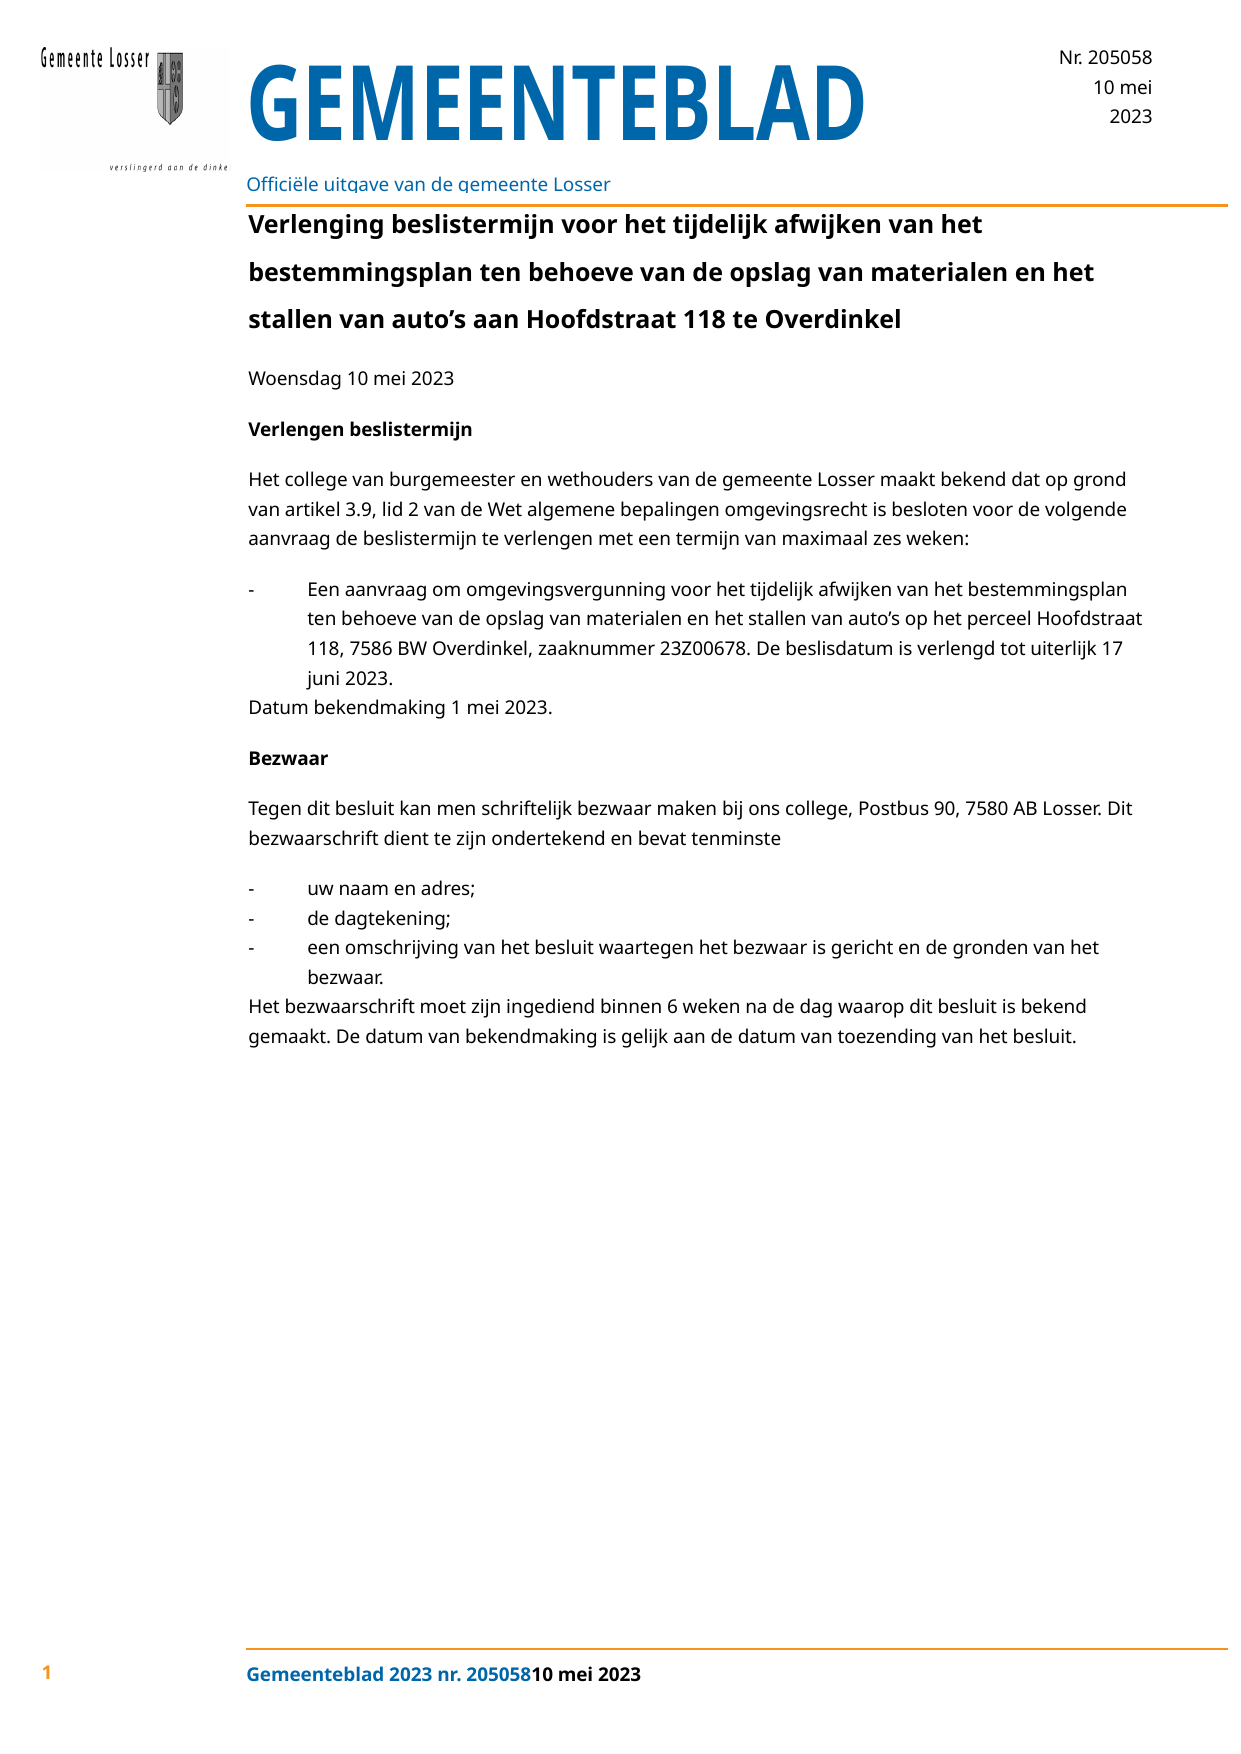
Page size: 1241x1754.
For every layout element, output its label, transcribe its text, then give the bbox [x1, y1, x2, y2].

text Tegen dit besluit kan men schriftelijk bezwaar maken bij ons college, Postbus 90, 7580 AB Losser. Dit bezwaarschrift dient te zijn ondertekend en bevat tenminste [248, 795, 1152, 850]
list de dagtekening; [248, 905, 1152, 930]
picture [41, 47, 231, 172]
list Een aanvraag om omgevingsvergunning voor het tijdelijk afwijken van het bestemmingsplan ten behoeve van de opslag van materialen en het stallen van auto’s op het perceel Hoofdstraat 118, 7586 BW Overdinkel, zaaknummer 23Z00678. De beslisdatum is verlengd tot uiterlijk 17 juni 2023. [248, 576, 1152, 690]
text Datum bekendmaking 1 mei 2023. [248, 694, 1152, 720]
text Het college van burgemeester en wethouders van de gemeente Losser maakt bekend dat op grond van artikel 3.9, lid 2 van de Wet algemene bepalingen omgevingsrecht is besloten voor de volgende aanvraag de beslistermijn te verlengen met een termijn van maximaal zes weken: [248, 466, 1152, 551]
list uw naam en adres; [248, 875, 1152, 901]
text Het bezwaarschrift moet zijn ingediend binnen 6 weken na de dag waarop dit besluit is bekend gemaakt. De datum van bekendmaking is gelijk aan de datum van toezending van het besluit. [248, 993, 1152, 1049]
text Verlengen beslistermijn [248, 416, 1152, 442]
text Verlenging beslistermijn voor het tijdelijk afwijken van het bestemmingsplan ten behoeve van de opslag van materialen en het stallen van auto’s aan Hoofdstraat 118 te Overdinkel [248, 207, 1152, 336]
text Woensdag 10 mei 2023 [248, 366, 1152, 391]
list een omschrijving van het besluit waartegen het bezwaar is gericht en de gronden van het bezwaar. [248, 934, 1152, 989]
text Bezwaar [248, 745, 1152, 770]
